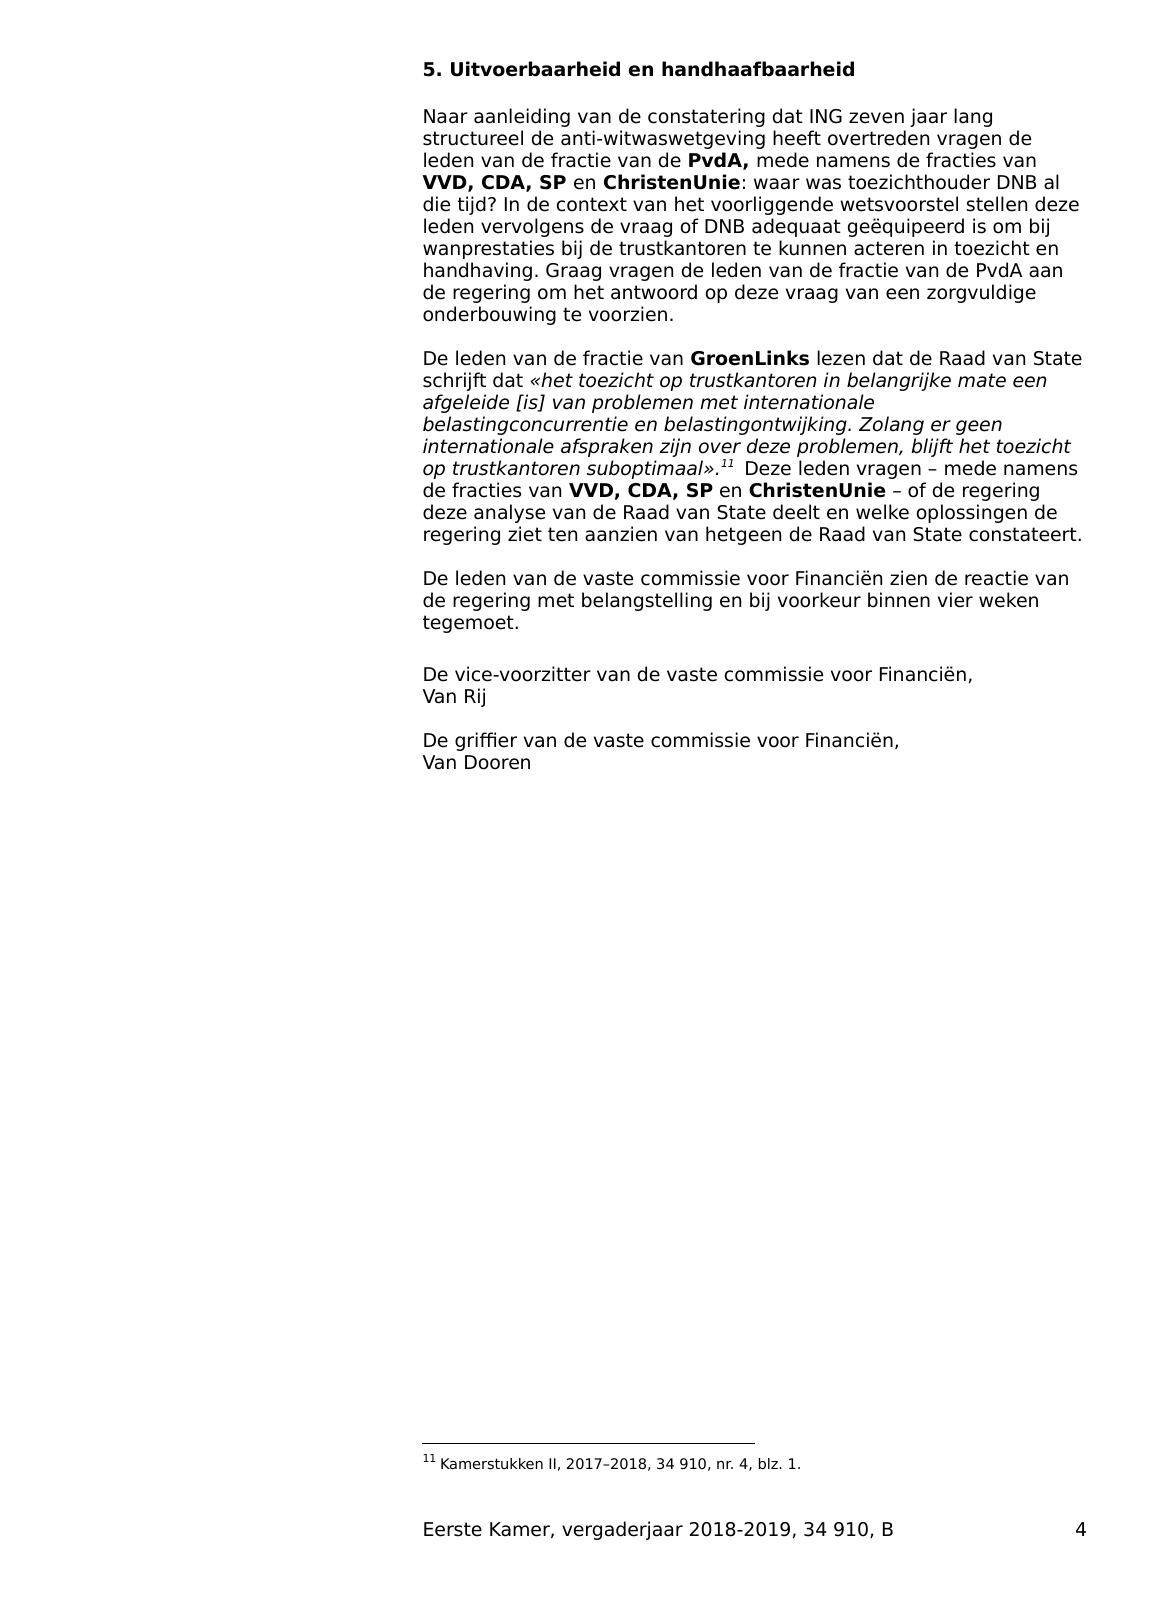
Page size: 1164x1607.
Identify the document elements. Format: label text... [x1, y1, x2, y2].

text De griffier van de vaste commissie voor Financiën, Van Dooren [422, 730, 1087, 774]
subtitle 5. Uitvoerbaarheid en handhaafbaarheid [422, 59, 1087, 81]
text De vice-voorzitter van de vaste commissie voor Financiën, Van Rij [422, 664, 1087, 708]
text Kamerstukken II, 2017–2018, 34 910, nr. 4, blz. 1. [422, 1452, 1087, 1474]
text De leden van de fractie van GroenLinks lezen dat de Raad van State schrijft dat «het toezicht op trustkantoren in belangrijke mate een afgeleide [is] van problemen met internationale belastingconcurrentie en belastingontwijking. Zolang er geen internationale afspraken zijn over deze problemen, blijft het toezicht op trustkantoren suboptimaal». Deze leden vragen – mede namens de fracties van VVD, CDA, SP en ChristenUnie – of de regering deze analyse van de Raad van State deelt en welke oplossingen de regering ziet ten aanzien van hetgeen de Raad van State constateert. [422, 348, 1087, 546]
text Naar aanleiding van de constatering dat ING zeven jaar lang structureel de anti-witwaswetgeving heeft overtreden vragen de leden van de fractie van de PvdA, mede namens de fracties van VVD, CDA, SP en ChristenUnie: waar was toezichthouder DNB al die tijd? In de context van het voorliggende wetsvoorstel stellen deze leden vervolgens de vraag of DNB adequaat geëquipeerd is om bij wanprestaties bij de trustkantoren te kunnen acteren in toezicht en handhaving. Graag vragen de leden van de fractie van de PvdA aan de regering om het antwoord op deze vraag van een zorgvuldige onderbouwing te voorzien. [422, 106, 1087, 326]
text De leden van de vaste commissie voor Financiën zien de reactie van de regering met belangstelling en bij voorkeur binnen vier weken tegemoet. [422, 568, 1087, 634]
